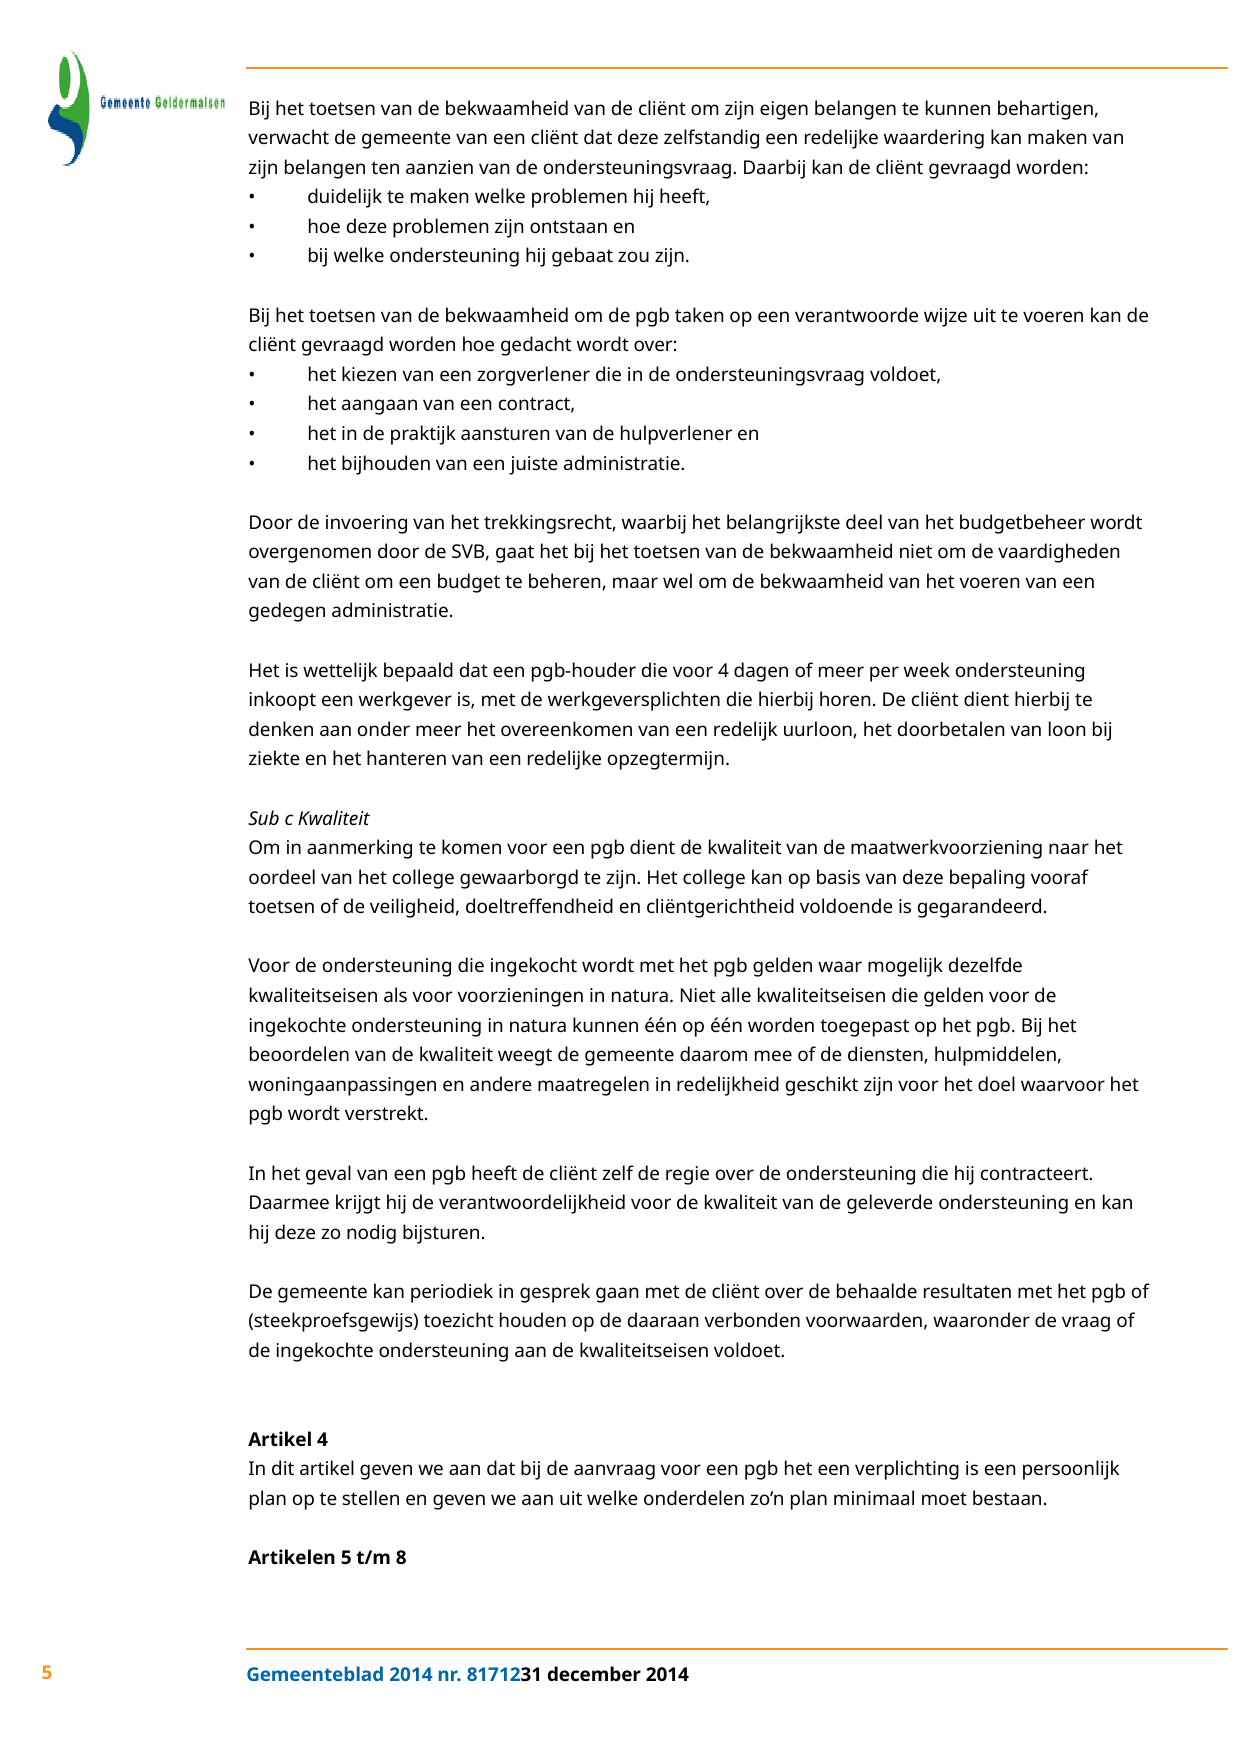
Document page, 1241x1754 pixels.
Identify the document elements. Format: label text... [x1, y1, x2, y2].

text In dit artikel geven we aan dat bij de aanvraag voor een pgb het een verplichting is een persoonlijk plan op te stellen en geven we aan uit welke onderdelen zo’n plan minimaal moet bestaan. [248, 1456, 1152, 1511]
text Voor de ondersteuning die ingekocht wordt met het pgb gelden waar mogelijk dezelfde kwaliteitseisen als voor voorzieningen in natura. Niet alle kwaliteitseisen die gelden voor de ingekochte ondersteuning in natura kunnen één op één worden toegepast op het pgb. Bij het beoordelen van de kwaliteit weegt de gemeente daarom mee of de diensten, hulpmiddelen, woningaanpassingen en andere maatregelen in redelijkheid geschikt zijn voor het doel waarvoor het pgb wordt verstrekt. [248, 953, 1152, 1126]
text Door de invoering van het trekkingsrecht, waarbij het belangrijkste deel van het budgetbeheer wordt overgenomen door de SVB, gaat het bij het toetsen van de bekwaamheid niet om de vaardigheden van de cliënt om een budget te beheren, maar wel om de bekwaamheid van het voeren van een gedegen administratie. [248, 509, 1152, 623]
text Sub c Kwaliteit [248, 805, 1152, 831]
text Bij het toetsen van de bekwaamheid om de pgb taken op een verantwoorde wijze uit te voeren kan de cliënt gevraagd worden hoe gedacht wordt over: [248, 302, 1152, 357]
text Artikel 4 [248, 1426, 1152, 1452]
list het kiezen van een zorgverlener die in de ondersteuningsvraag voldoet, [248, 361, 1152, 387]
list het in de praktijk aansturen van de hulpverlener en [248, 420, 1152, 446]
text In het geval van een pgb heeft de cliënt zelf de regie over de ondersteuning die hij contracteert. Daarmee krijgt hij de verantwoordelijkheid voor de kwaliteit van de geleverde ondersteuning en kan hij deze zo nodig bijsturen. [248, 1160, 1152, 1245]
list bij welke ondersteuning hij gebaat zou zijn. [248, 243, 1152, 268]
picture [41, 47, 231, 172]
text Om in aanmerking te komen voor een pgb dient de kwaliteit van de maatwerkvoorziening naar het oordeel van het college gewaarborgd te zijn. Het college kan op basis van deze bepaling vooraf toetsen of de veiligheid, doeltreffendheid en cliëntgerichtheid voldoende is gegarandeerd. [248, 834, 1152, 919]
text Bij het toetsen van de bekwaamheid van de cliënt om zijn eigen belangen te kunnen behartigen, verwacht de gemeente van een cliënt dat deze zelfstandig een redelijke waardering kan maken van zijn belangen ten aanzien van de ondersteuningsvraag. Daarbij kan de cliënt gevraagd worden: [248, 95, 1152, 180]
list hoe deze problemen zijn ontstaan en [248, 213, 1152, 239]
list het aangaan van een contract, [248, 391, 1152, 416]
text Het is wettelijk bepaald dat een pgb-houder die voor 4 dagen of meer per week ondersteuning inkoopt een werkgever is, met de werkgeversplichten die hierbij horen. De cliënt dient hierbij te denken aan onder meer het overeenkomen van een redelijk uurloon, het doorbetalen van loon bij ziekte en het hanteren van een redelijke opzegtermijn. [248, 657, 1152, 771]
list duidelijk te maken welke problemen hij heeft, [248, 183, 1152, 209]
text De gemeente kan periodiek in gesprek gaan met de cliënt over de behaalde resultaten met het pgb of (steekproefsgewijs) toezicht houden op de daaraan verbonden voorwaarden, waaronder de vraag of de ingekochte ondersteuning aan de kwaliteitseisen voldoet. [248, 1278, 1152, 1363]
text Artikelen 5 t/m 8 [248, 1544, 1152, 1570]
list het bijhouden van een juiste administratie. [248, 450, 1152, 476]
